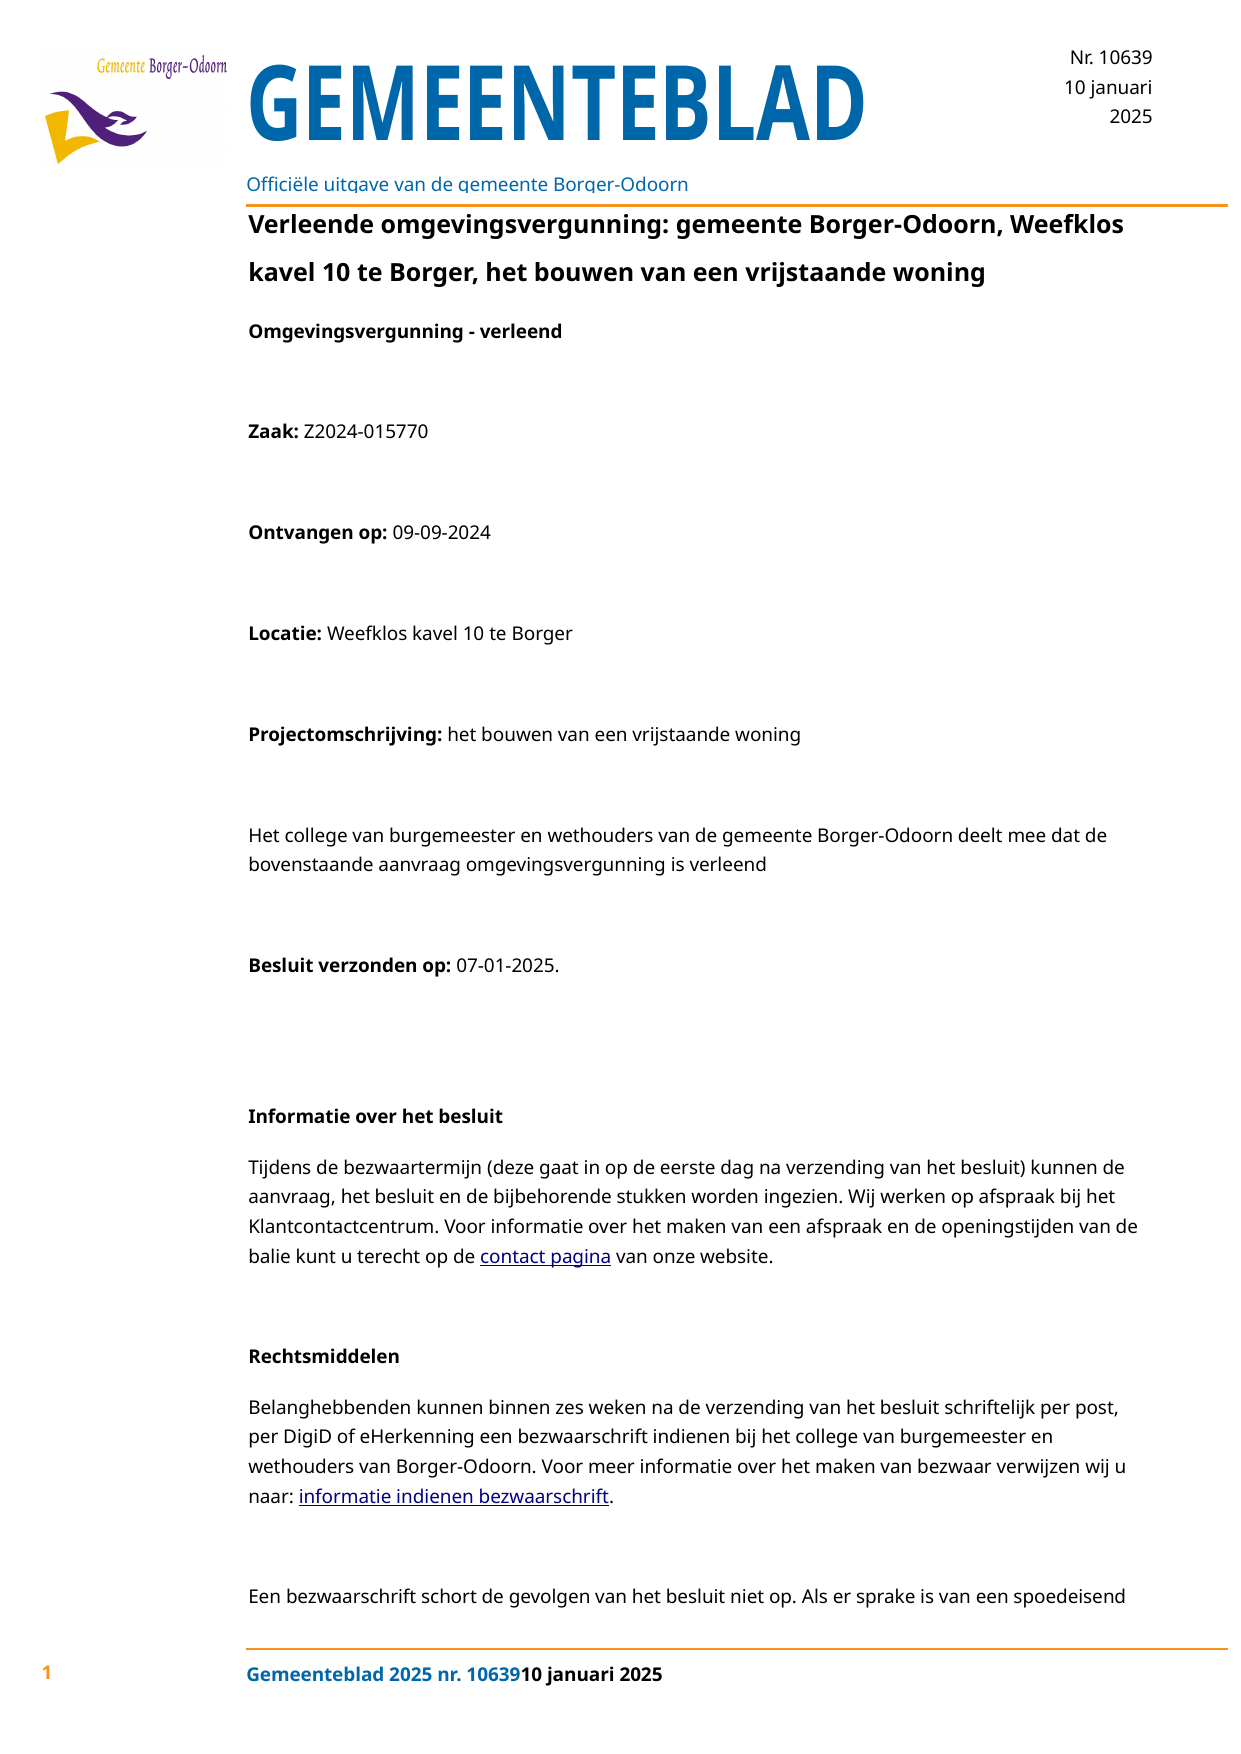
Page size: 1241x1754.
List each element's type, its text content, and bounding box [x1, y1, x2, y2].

text Het college van burgemeester en wethouders van de gemeente Borger-Odoorn deelt mee dat de bovenstaande aanvraag omgevingsvergunning is verleend [248, 822, 1152, 877]
text Informatie over het besluit [248, 1104, 1152, 1129]
text Rechtsmiddelen [248, 1344, 1152, 1369]
picture [41, 47, 231, 172]
text Een bezwaarschrift schort de gevolgen van het besluit niet op. Als er sprake is van een spoedeisend [248, 1584, 1152, 1609]
text Besluit verzonden op: 07-01-2025. [248, 952, 1152, 978]
text Zaak: Z2024-015770 [248, 419, 1152, 444]
text Locatie: Weefklos kavel 10 te Borger [248, 620, 1152, 646]
text Verleende omgevingsvergunning: gemeente Borger-Odoorn, Weefklos kavel 10 te Borger, het bouwen van een vrijstaande woning [248, 207, 1152, 288]
text Omgevingsvergunning - verleend [248, 318, 1152, 344]
text Belanghebbenden kunnen binnen zes weken na de verzending van het besluit schriftelijk per post, per DigiD of eHerkenning een bezwaarschrift indienen bij het college van burgemeester en wethouders van Borger-Odoorn. Voor meer informatie over het maken van bezwaar verwijzen wij u naar: informatie indienen bezwaarschrift. [248, 1394, 1152, 1509]
text Tijdens de bezwaartermijn (deze gaat in op de eerste dag na verzending van het besluit) kunnen de aanvraag, het besluit en de bijbehorende stukken worden ingezien. Wij werken op afspraak bij het Klantcontactcentrum. Voor informatie over het maken van een afspraak en de openingstijden van de balie kunt u terecht op de contact pagina van onze website. [248, 1154, 1152, 1269]
text Ontvangen op: 09-09-2024 [248, 519, 1152, 545]
text Projectomschrijving: het bouwen van een vrijstaande woning [248, 721, 1152, 747]
